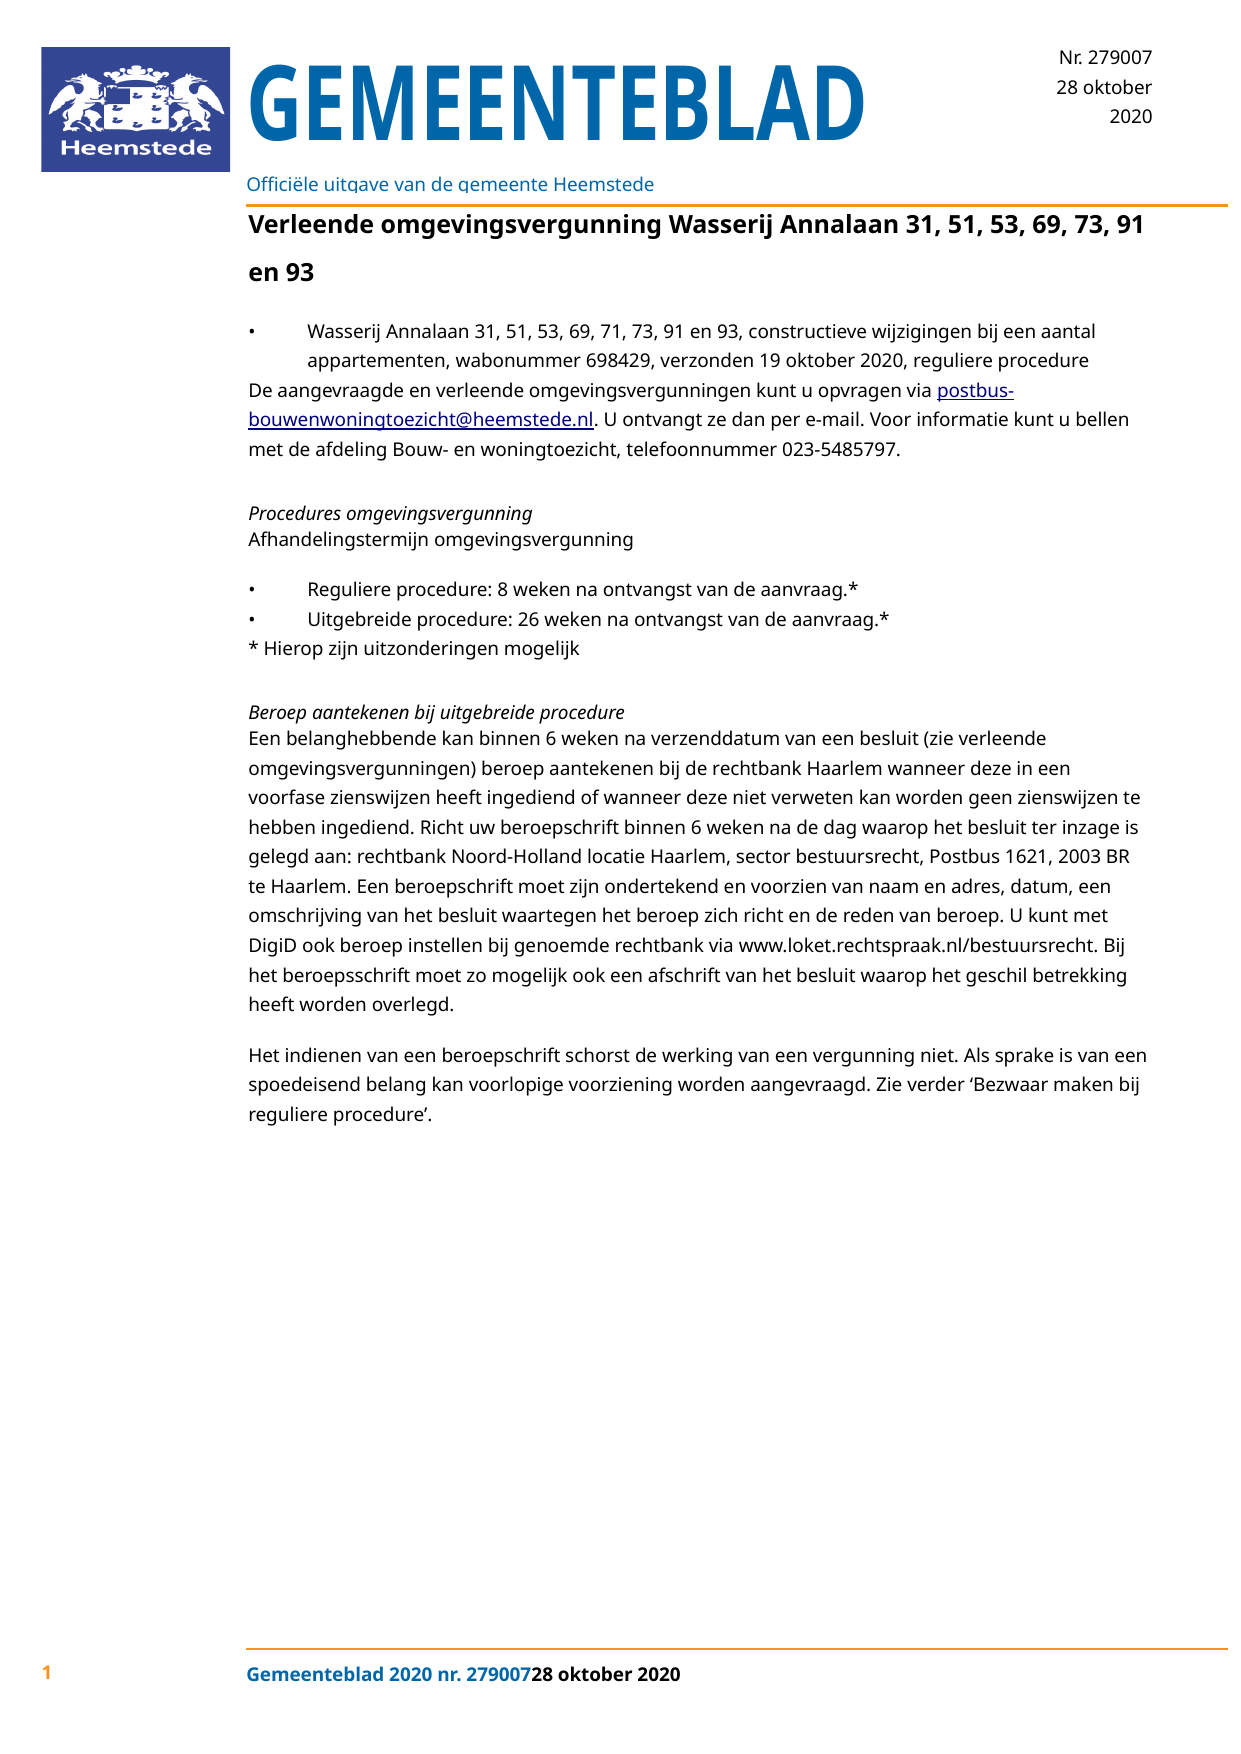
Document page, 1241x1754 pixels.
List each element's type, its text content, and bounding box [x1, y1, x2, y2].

text Het indienen van een beroepschrift schorst de werking van een vergunning niet. Als sprake is van een spoedeisend belang kan voorlopige voorziening worden aangevraagd. Zie verder ‘Bezwaar maken bij reguliere procedure’. [248, 1042, 1152, 1127]
text Beroep aantekenen bij uitgebreide procedure [248, 699, 1152, 725]
text Afhandelingstermijn omgevingsvergunning [248, 526, 1152, 552]
text Procedures omgevingsvergunning [248, 500, 1152, 526]
text * Hierop zijn uitzonderingen mogelijk [248, 636, 1152, 661]
text Een belanghebbende kan binnen 6 weken na verzenddatum van een besluit (zie verleende omgevingsvergunningen) beroep aantekenen bij de rechtbank Haarlem wanneer deze in een voorfase zienswijzen heeft ingediend of wanneer deze niet verweten kan worden geen zienswijzen te hebben ingediend. Richt uw beroepschrift binnen 6 weken na de dag waarop het besluit ter inzage is gelegd aan: rechtbank Noord-Holland locatie Haarlem, sector bestuursrecht, Postbus 1621, 2003 BR te Haarlem. Een beroepschrift moet zijn ondertekend en voorzien van naam en adres, datum, een omschrijving van het besluit waartegen het beroep zich richt en de reden van beroep. U kunt met DigiD ook beroep instellen bij genoemde rechtbank via www.loket.rechtspraak.nl/bestuursrecht. Bij het beroepsschrift moet zo mogelijk ook een afschrift van het besluit waarop het geschil betrekking heeft worden overlegd. [248, 725, 1152, 1017]
list Reguliere procedure: 8 weken na ontvangst van de aanvraag.* [248, 576, 1152, 602]
text De aangevraagde en verleende omgevingsvergunningen kunt u opvragen via postbus-bouwenwoningtoezicht@heemstede.nl. U ontvangt ze dan per e-mail. Voor informatie kunt u bellen met de afdeling Bouw- en woningtoezicht, telefoonnummer 023-5485797. [248, 377, 1152, 462]
text Verleende omgevingsvergunning Wasserij Annalaan 31, 51, 53, 69, 73, 91 en 93 [248, 207, 1152, 288]
list Wasserij Annalaan 31, 51, 53, 69, 71, 73, 91 en 93, constructieve wijzigingen bij een aantal appartementen, wabonummer 698429, verzonden 19 oktober 2020, reguliere procedure [248, 318, 1152, 373]
list Uitgebreide procedure: 26 weken na ontvangst van de aanvraag.* [248, 606, 1152, 632]
picture [41, 47, 231, 172]
